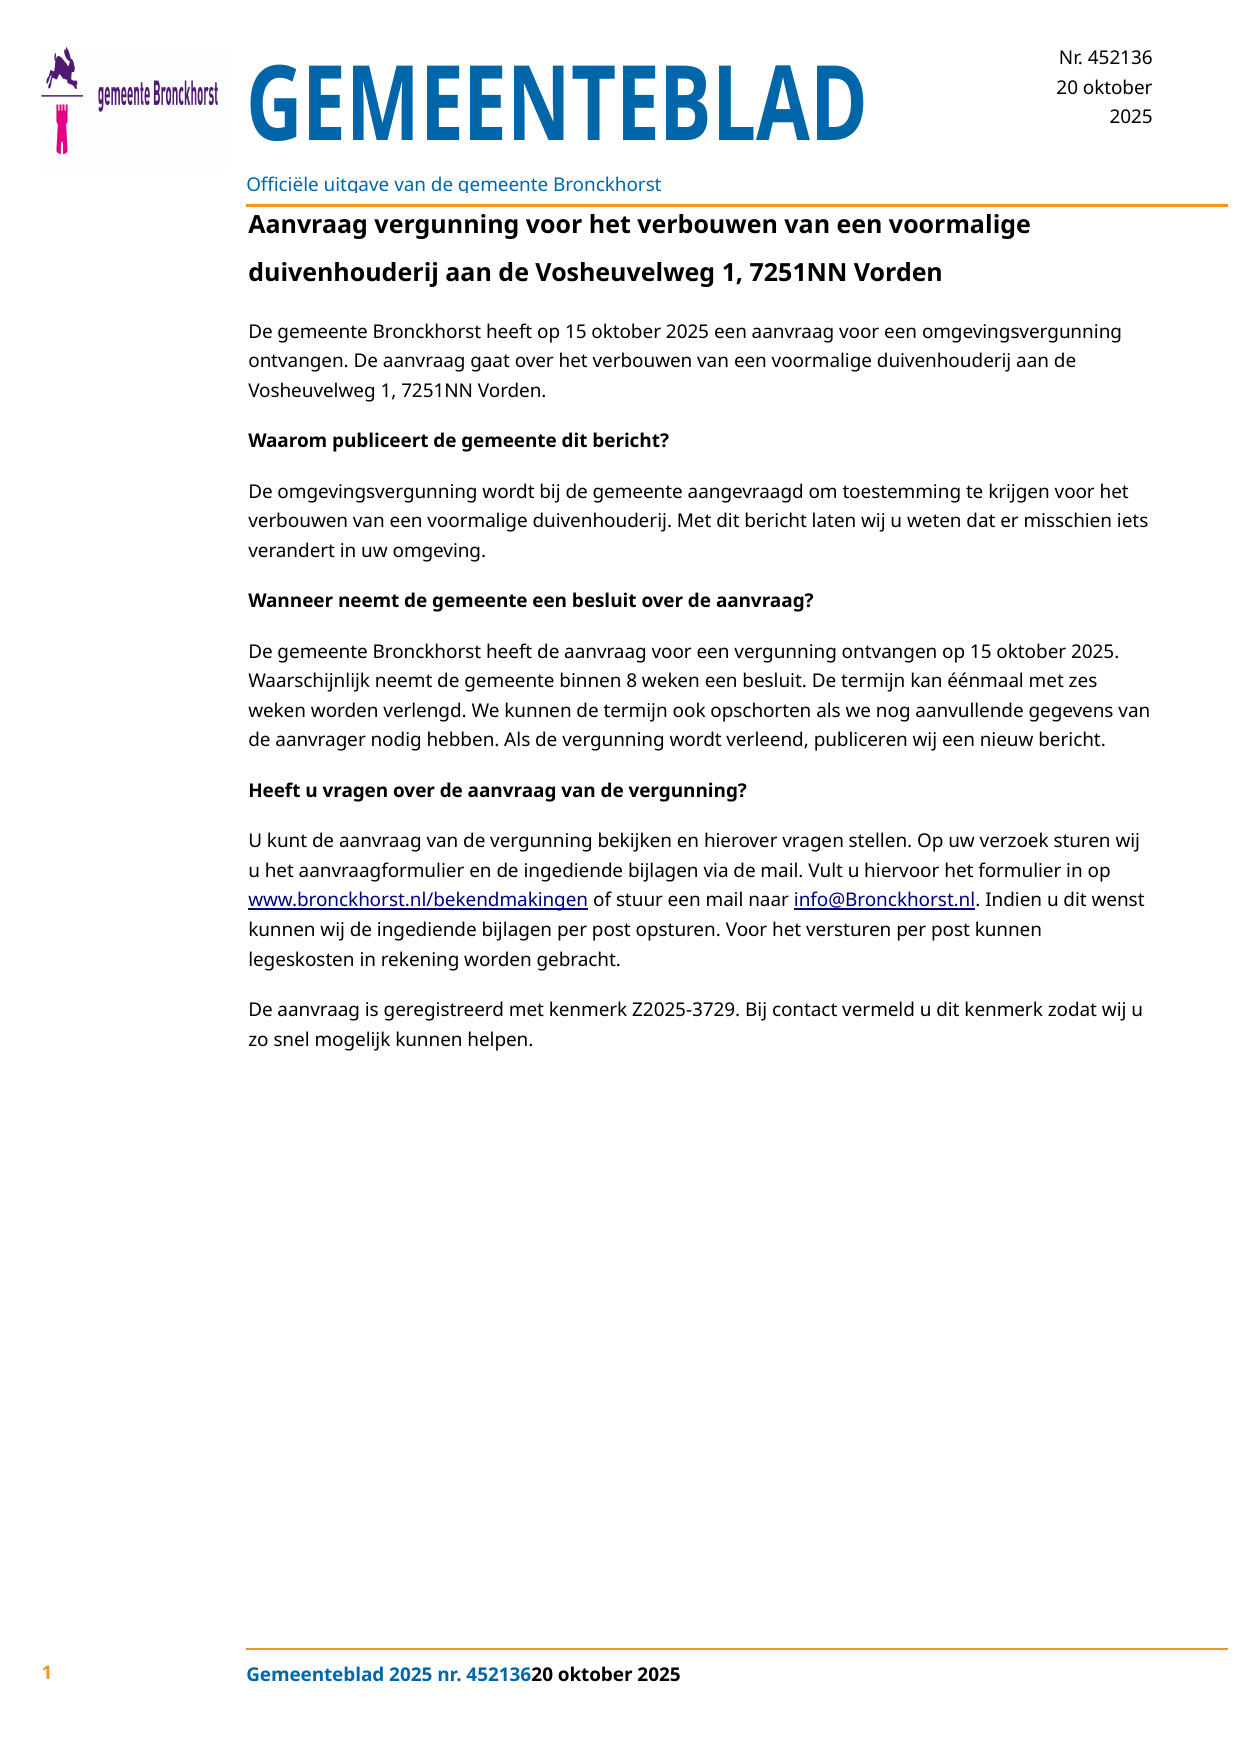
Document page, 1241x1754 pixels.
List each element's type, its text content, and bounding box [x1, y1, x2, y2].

text De omgevingsvergunning wordt bij de gemeente aangevraagd om toestemming te krijgen voor het verbouwen van een voormalige duivenhouderij. Met dit bericht laten wij u weten dat er misschien iets verandert in uw omgeving. [248, 478, 1152, 563]
text U kunt de aanvraag van de vergunning bekijken en hierover vragen stellen. Op uw verzoek sturen wij u het aanvraagformulier en de ingediende bijlagen via de mail. Vult u hiervoor het formulier in op www.bronckhorst.nl/bekendmakingen of stuur een mail naar info@Bronckhorst.nl. Indien u dit wenst kunnen wij de ingediende bijlagen per post opsturen. Voor het versturen per post kunnen legeskosten in rekening worden gebracht. [248, 827, 1152, 972]
text Waarom publiceert de gemeente dit bericht? [248, 427, 1152, 453]
text Heeft u vragen over de aanvraag van de vergunning? [248, 777, 1152, 803]
text De aanvraag is geregistreerd met kenmerk Z2025-3729. Bij contact vermeld u dit kenmerk zodat wij u zo snel mogelijk kunnen helpen. [248, 996, 1152, 1052]
picture [41, 47, 231, 172]
text Aanvraag vergunning voor het verbouwen van een voormalige duivenhouderij aan de Vosheuvelweg 1, 7251NN Vorden [248, 207, 1152, 288]
text De gemeente Bronckhorst heeft de aanvraag voor een vergunning ontvangen op 15 oktober 2025. Waarschijnlijk neemt de gemeente binnen 8 weken een besluit. De termijn kan éénmaal met zes weken worden verlengd. We kunnen de termijn ook opschorten als we nog aanvullende gegevens van de aanvrager nodig hebben. Als de vergunning wordt verleend, publiceren wij een nieuw bericht. [248, 638, 1152, 752]
text Wanneer neemt de gemeente een besluit over de aanvraag? [248, 587, 1152, 613]
text De gemeente Bronckhorst heeft op 15 oktober 2025 een aanvraag voor een omgevingsvergunning ontvangen. De aanvraag gaat over het verbouwen van een voormalige duivenhouderij aan de Vosheuvelweg 1, 7251NN Vorden. [248, 318, 1152, 403]
